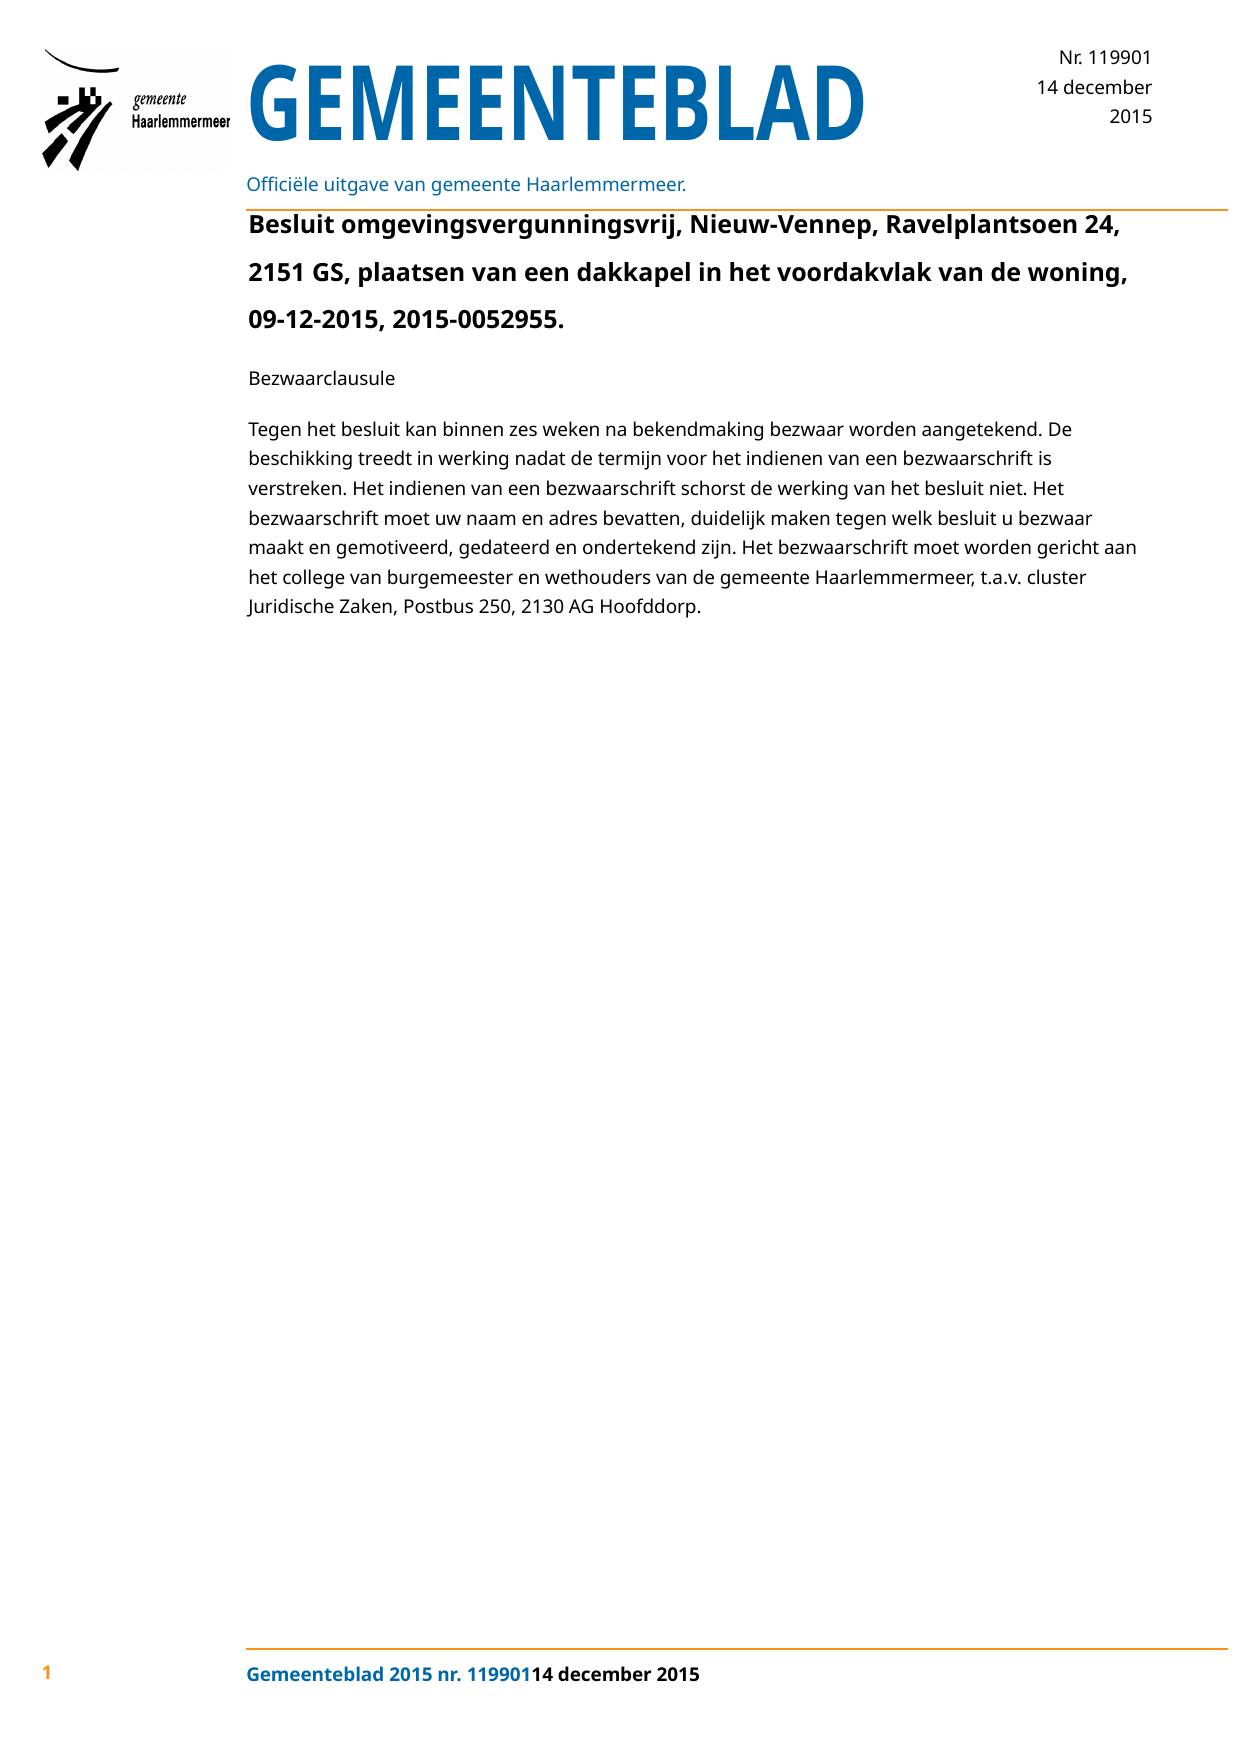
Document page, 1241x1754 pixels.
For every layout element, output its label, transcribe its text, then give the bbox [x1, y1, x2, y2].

picture [41, 47, 231, 172]
text Tegen het besluit kan binnen zes weken na bekendmaking bezwaar worden aangetekend. De beschikking treedt in werking nadat de termijn voor het indienen van een bezwaarschrift is verstreken. Het indienen van een bezwaarschrift schorst de werking van het besluit niet. Het bezwaarschrift moet uw naam en adres bevatten, duidelijk maken tegen welk besluit u bezwaar maakt en gemotiveerd, gedateerd en ondertekend zijn. Het bezwaarschrift moet worden gericht aan het college van burgemeester en wethouders van de gemeente Haarlemmermeer, t.a.v. cluster Juridische Zaken, Postbus 250, 2130 AG Hoofddorp. [248, 416, 1152, 619]
text Bezwaarclausule [248, 366, 1152, 391]
text Besluit omgevingsvergunningsvrij, Nieuw-Vennep, Ravelplantsoen 24, 2151 GS, plaatsen van een dakkapel in het voordakvlak van de woning, 09-12-2015, 2015-0052955. [248, 211, 1152, 336]
